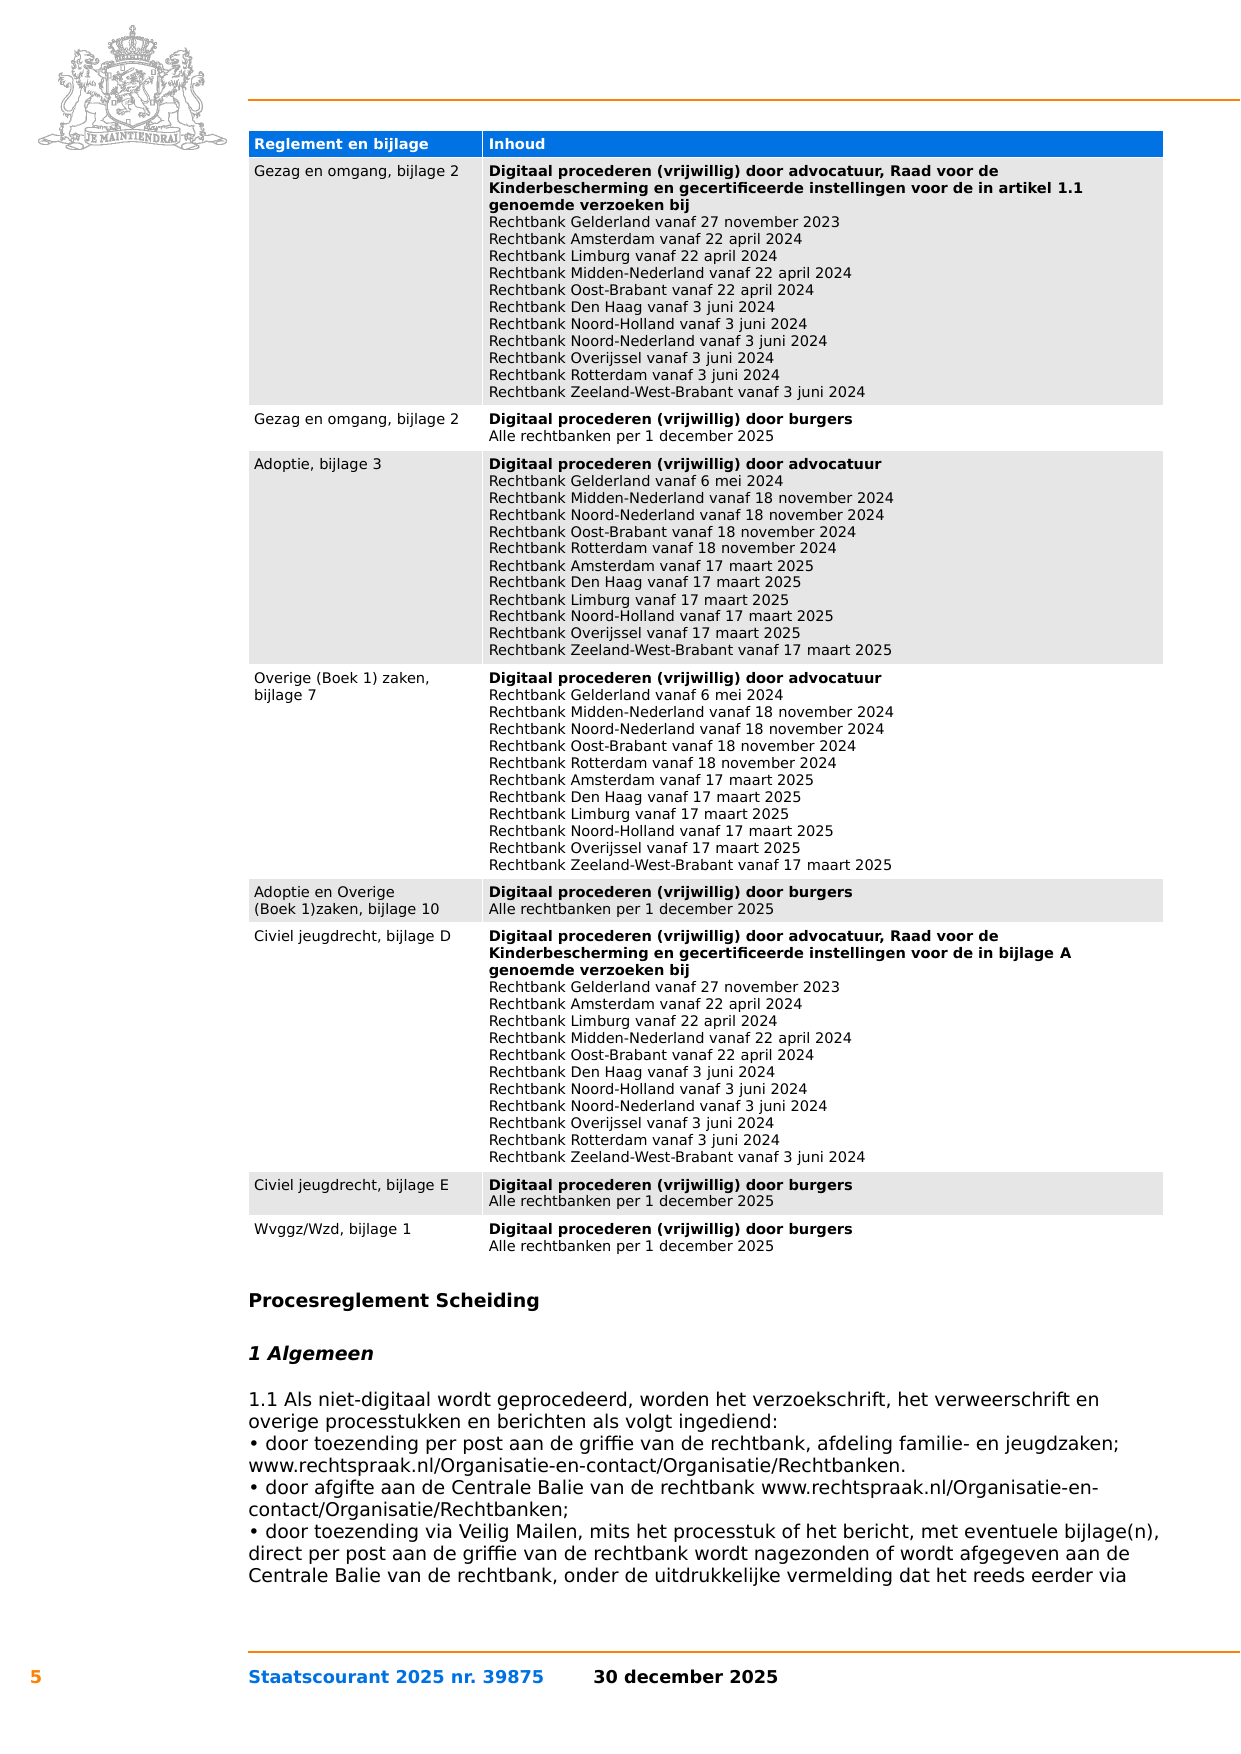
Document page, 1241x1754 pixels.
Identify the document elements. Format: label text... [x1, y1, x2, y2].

text • door toezending via Veilig Mailen, mits het processtuk of het bericht, met eventuele bijlage(n), direct per post aan de griffie van de rechtbank wordt nagezonden of wordt afgegeven aan de Centrale Balie van de rechtbank, onder de uitdrukkelijke vermelding dat het reeds eerder via [248, 1521, 1163, 1587]
picture [38, 25, 227, 150]
table_cell Gezag en omgang, bijlage 2 [249, 158, 482, 405]
table_cell Digitaal procederen (vrijwillig) door advocatuur Rechtbank Gelderland vanaf 6 mei 2024 Rechtbank Midden-Nederland vanaf 18 november 2024 Rechtbank Noord-Nederland vanaf 18 november 2024 Rechtbank Oost-Brabant vanaf 18 november 2024 Rechtbank Rotterdam vanaf 18 november 2024 Rechtbank Amsterdam vanaf 17 maart 2025 Rechtbank Den Haag vanaf 17 maart 2025 Rechtbank Limburg vanaf 17 maart 2025 Rechtbank Noord-Holland vanaf 17 maart 2025 Rechtbank Overijssel vanaf 17 maart 2025 Rechtbank Zeeland-West-Brabant vanaf 17 maart 2025 [483, 665, 1163, 878]
table_cell Overige (Boek 1) zaken, bijlage 7 [249, 665, 482, 878]
subtitle Procesreglement Scheiding [248, 1290, 1163, 1312]
table_cell Digitaal procederen (vrijwillig) door advocatuur Rechtbank Gelderland vanaf 6 mei 2024 Rechtbank Midden-Nederland vanaf 18 november 2024 Rechtbank Noord-Nederland vanaf 18 november 2024 Rechtbank Oost-Brabant vanaf 18 november 2024 Rechtbank Rotterdam vanaf 18 november 2024 Rechtbank Amsterdam vanaf 17 maart 2025 Rechtbank Den Haag vanaf 17 maart 2025 Rechtbank Limburg vanaf 17 maart 2025 Rechtbank Noord-Holland vanaf 17 maart 2025 Rechtbank Overijssel vanaf 17 maart 2025 Rechtbank Zeeland-West-Brabant vanaf 17 maart 2025 [483, 451, 1163, 664]
table_cell Adoptie, bijlage 3 [249, 451, 482, 664]
subtitle 1 Algemeen [248, 1342, 1163, 1364]
text 1.1 Als niet-digitaal wordt geprocedeerd, worden het verzoekschrift, het verweerschrift en overige processtukken en berichten als volgt ingediend: [248, 1389, 1163, 1433]
text • door toezending per post aan de griffie van de rechtbank, afdeling familie- en jeugdzaken; www.rechtspraak.nl/Organisatie-en-contact/Organisatie/Rechtbanken. [248, 1433, 1163, 1477]
table_cell Digitaal procederen (vrijwillig) door burgers Alle rechtbanken per 1 december 2025 [483, 1216, 1163, 1259]
table_cell Gezag en omgang, bijlage 2 [249, 406, 482, 450]
table_header Inhoud [483, 131, 1163, 157]
table_cell Wvggz/Wzd, bijlage 1 [249, 1216, 482, 1259]
table_cell Civiel jeugdrecht, bijlage E [249, 1172, 482, 1215]
table_cell Digitaal procederen (vrijwillig) door burgers Alle rechtbanken per 1 december 2025 [483, 879, 1163, 922]
table_header Reglement en bijlage [249, 131, 482, 157]
table_cell Digitaal procederen (vrijwillig) door burgers Alle rechtbanken per 1 december 2025 [483, 1172, 1163, 1215]
table_cell Civiel jeugdrecht, bijlage D [249, 924, 482, 1171]
table_cell Digitaal procederen (vrijwillig) door burgers Alle rechtbanken per 1 december 2025 [483, 406, 1163, 450]
table_cell Digitaal procederen (vrijwillig) door advocatuur, Raad voor de Kinderbescherming en gecertificeerde instellingen voor de in bijlage A genoemde verzoeken bij Rechtbank Gelderland vanaf 27 november 2023 Rechtbank Amsterdam vanaf 22 april 2024 Rechtbank Limburg vanaf 22 april 2024 Rechtbank Midden-Nederland vanaf 22 april 2024 Rechtbank Oost-Brabant vanaf 22 april 2024 Rechtbank Den Haag vanaf 3 juni 2024 Rechtbank Noord-Holland vanaf 3 juni 2024 Rechtbank Noord-Nederland vanaf 3 juni 2024 Rechtbank Overijssel vanaf 3 juni 2024 Rechtbank Rotterdam vanaf 3 juni 2024 Rechtbank Zeeland-West-Brabant vanaf 3 juni 2024 [483, 924, 1163, 1171]
table_cell Digitaal procederen (vrijwillig) door advocatuur, Raad voor de Kinderbescherming en gecertificeerde instellingen voor de in artikel 1.1 genoemde verzoeken bij Rechtbank Gelderland vanaf 27 november 2023 Rechtbank Amsterdam vanaf 22 april 2024 Rechtbank Limburg vanaf 22 april 2024 Rechtbank Midden-Nederland vanaf 22 april 2024 Rechtbank Oost-Brabant vanaf 22 april 2024 Rechtbank Den Haag vanaf 3 juni 2024 Rechtbank Noord-Holland vanaf 3 juni 2024 Rechtbank Noord-Nederland vanaf 3 juni 2024 Rechtbank Overijssel vanaf 3 juni 2024 Rechtbank Rotterdam vanaf 3 juni 2024 Rechtbank Zeeland-West-Brabant vanaf 3 juni 2024 [483, 158, 1163, 405]
text • door afgifte aan de Centrale Balie van de rechtbank www.rechtspraak.nl/Organisatie-en-contact/Organisatie/Rechtbanken; [248, 1477, 1163, 1521]
table_cell Adoptie en Overige (Boek 1)zaken, bijlage 10 [249, 879, 482, 922]
